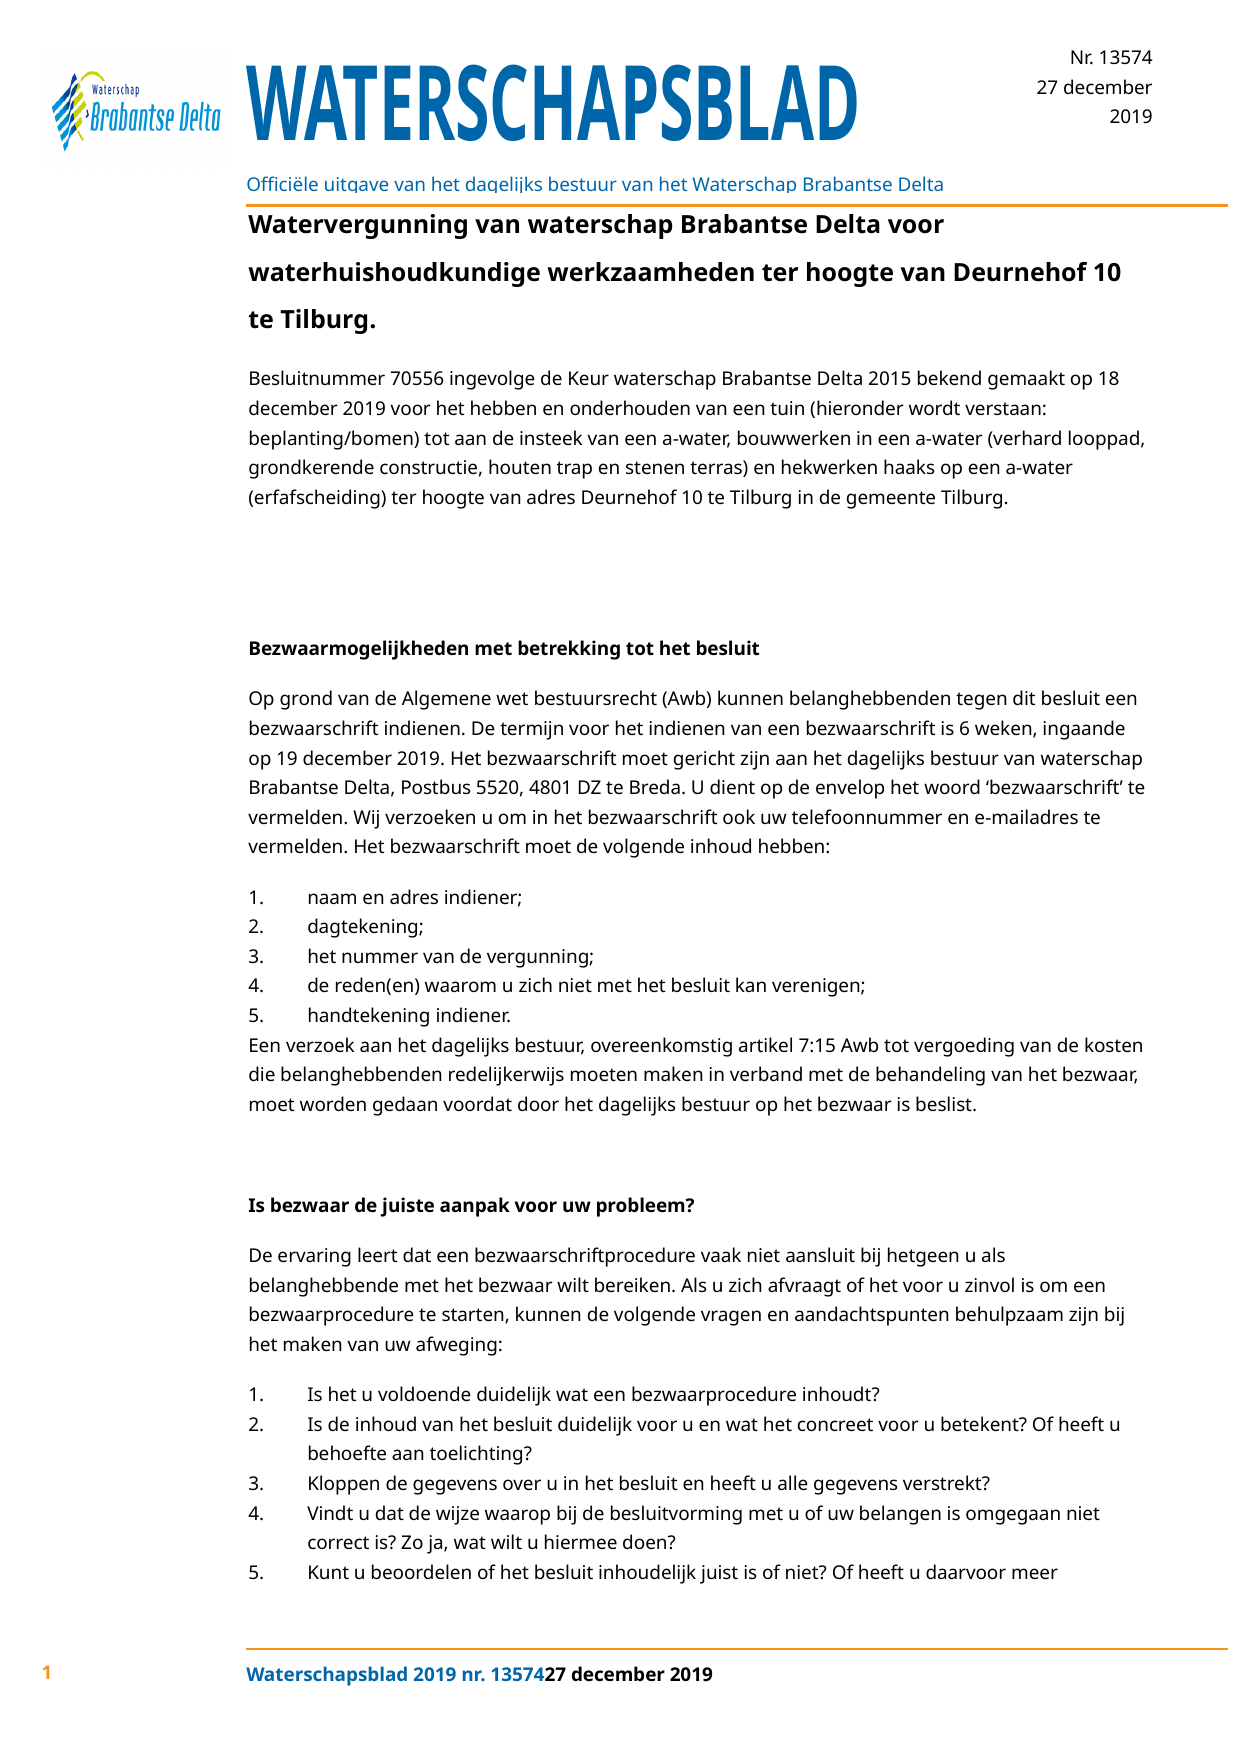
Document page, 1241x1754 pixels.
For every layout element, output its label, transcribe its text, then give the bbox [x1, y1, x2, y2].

list Kloppen de gegevens over u in het besluit en heeft u alle gegevens verstrekt? [248, 1470, 1152, 1496]
list dagtekening; [248, 913, 1152, 939]
text Besluitnummer 70556 ingevolge de Keur waterschap Brabantse Delta 2015 bekend gemaakt op 18 december 2019 voor het hebben en onderhouden van een tuin (hieronder wordt verstaan: beplanting/bomen) tot aan de insteek van een a-water, bouwwerken in een a-water (verhard looppad, grondkerende constructie, houten trap en stenen terras) en hekwerken haaks op een a-water (erfafscheiding) ter hoogte van adres Deurnehof 10 te Tilburg in de gemeente Tilburg. [248, 366, 1152, 509]
list handtekening indiener. [248, 1002, 1152, 1028]
picture [41, 47, 231, 172]
list het nummer van de vergunning; [248, 943, 1152, 969]
text Een verzoek aan het dagelijks bestuur, overeenkomstig artikel 7:15 Awb tot vergoeding van de kosten die belanghebbenden redelijkerwijs moeten maken in verband met de behandeling van het bezwaar, moet worden gedaan voordat door het dagelijks bestuur op het bezwaar is beslist. [248, 1032, 1152, 1117]
text Op grond van de Algemene wet bestuursrecht (Awb) kunnen belanghebbenden tegen dit besluit een bezwaarschrift indienen. De termijn voor het indienen van een bezwaarschrift is 6 weken, ingaande op 19 december 2019. Het bezwaarschrift moet gericht zijn aan het dagelijks bestuur van waterschap Brabantse Delta, Postbus 5520, 4801 DZ te Breda. U dient op de envelop het woord ‘bezwaarschrift’ te vermelden. Wij verzoeken u om in het bezwaarschrift ook uw telefoonnummer en e‑mailadres te vermelden. Het bezwaarschrift moet de volgende inhoud hebben: [248, 686, 1152, 859]
text Bezwaarmogelijkheden met betrekking tot het besluit [248, 635, 1152, 661]
list Is het u voldoende duidelijk wat een bezwaarprocedure inhoudt? [248, 1381, 1152, 1407]
list Vindt u dat de wijze waarop bij de besluitvorming met u of uw belangen is omgegaan niet correct is? Zo ja, wat wilt u hiermee doen? [248, 1500, 1152, 1555]
list Kunt u beoordelen of het besluit inhoudelijk juist is of niet? Of heeft u daarvoor meer [248, 1559, 1152, 1584]
list de reden(en) waarom u zich niet met het besluit kan verenigen; [248, 973, 1152, 998]
text Is bezwaar de juiste aanpak voor uw probleem? [248, 1192, 1152, 1217]
text Watervergunning van waterschap Brabantse Delta voor waterhuishoudkundige werkzaamheden ter hoogte van Deurnehof 10 te Tilburg. [248, 207, 1152, 336]
list Is de inhoud van het besluit duidelijk voor u en wat het concreet voor u betekent? Of heeft u behoefte aan toelichting? [248, 1411, 1152, 1466]
list naam en adres indiener; [248, 884, 1152, 909]
text De ervaring leert dat een bezwaarschriftprocedure vaak niet aansluit bij hetgeen u als belanghebbende met het bezwaar wilt bereiken. Als u zich afvraagt of het voor u zinvol is om een bezwaarprocedure te starten, kunnen de volgende vragen en aandachtspunten behulpzaam zijn bij het maken van uw afweging: [248, 1242, 1152, 1357]
